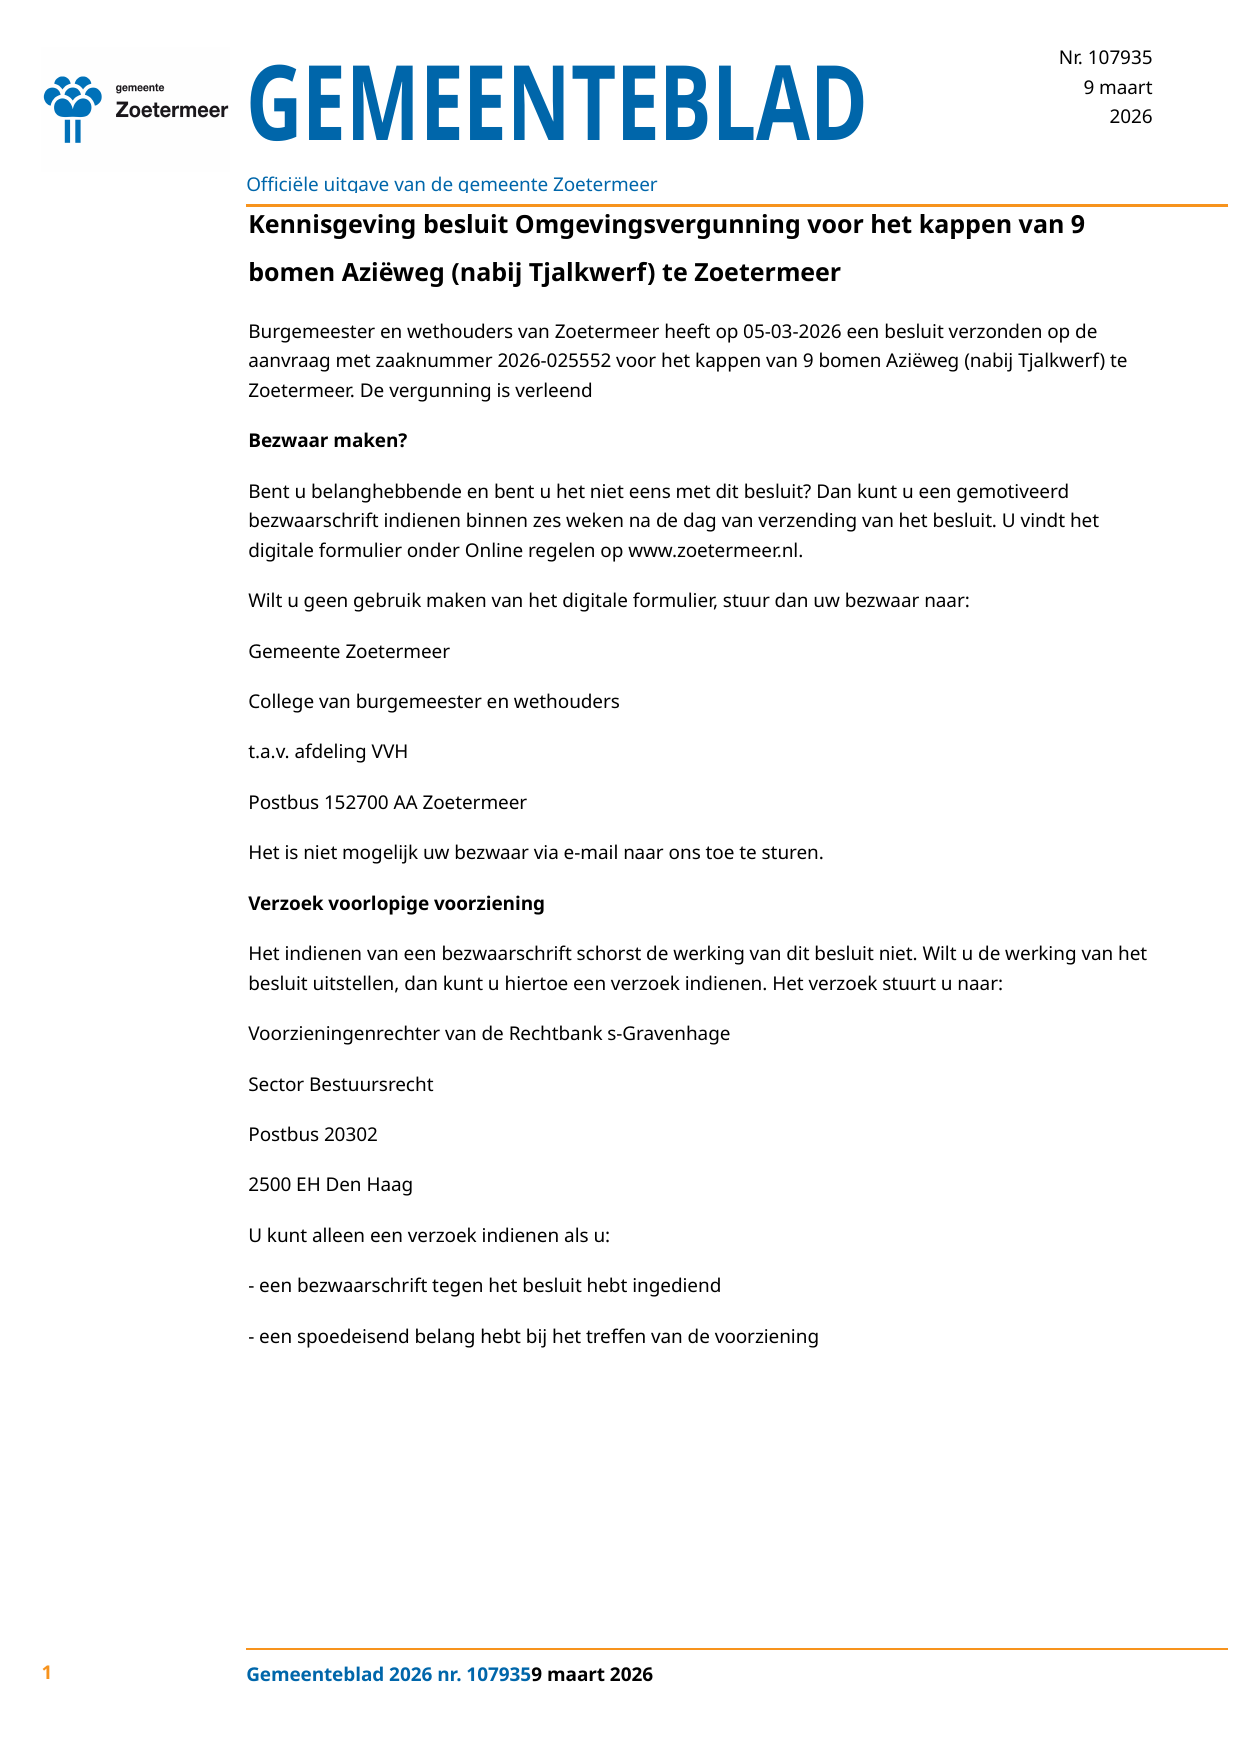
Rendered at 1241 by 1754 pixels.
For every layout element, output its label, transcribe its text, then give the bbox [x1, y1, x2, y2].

text Kennisgeving besluit Omgevingsvergunning voor het kappen van 9 bomen Aziëweg (nabij Tjalkwerf) te Zoetermeer [248, 207, 1152, 288]
text t.a.v. afdeling VVH [248, 739, 1152, 764]
text Wilt u geen gebruik maken van het digitale formulier, stuur dan uw bezwaar naar: [248, 587, 1152, 613]
text College van burgemeester en wethouders [248, 688, 1152, 714]
text - een spoedeisend belang hebt bij het treffen van de voorziening [248, 1323, 1152, 1349]
text Verzoek voorlopige voorziening [248, 890, 1152, 916]
text Burgemeester en wethouders van Zoetermeer heeft op 05-03-2026 een besluit verzonden op de aanvraag met zaaknummer 2026-025552 voor het kappen van 9 bomen Aziëweg (nabij Tjalkwerf) te Zoetermeer. De vergunning is verleend [248, 318, 1152, 403]
text Het is niet mogelijk uw bezwaar via e-mail naar ons toe te sturen. [248, 839, 1152, 865]
text Bent u belanghebbende en bent u het niet eens met dit besluit? Dan kunt u een gemotiveerd bezwaarschrift indienen binnen zes weken na de dag van verzending van het besluit. U vindt het digitale formulier onder Online regelen op www.zoetermeer.nl. [248, 478, 1152, 563]
text 2500 EH Den Haag [248, 1172, 1152, 1197]
text - een bezwaarschrift tegen het besluit hebt ingediend [248, 1272, 1152, 1298]
text Het indienen van een bezwaarschrift schorst de werking van dit besluit niet. Wilt u de werking van het besluit uitstellen, dan kunt u hiertoe een verzoek indienen. Het verzoek stuurt u naar: [248, 940, 1152, 996]
text Gemeente Zoetermeer [248, 638, 1152, 664]
text Postbus 152700 AA Zoetermeer [248, 789, 1152, 815]
picture [41, 47, 231, 172]
text Postbus 20302 [248, 1121, 1152, 1147]
text Voorzieningenrechter van de Rechtbank s-Gravenhage [248, 1020, 1152, 1046]
text Sector Bestuursrecht [248, 1071, 1152, 1097]
text U kunt alleen een verzoek indienen als u: [248, 1222, 1152, 1248]
text Bezwaar maken? [248, 427, 1152, 453]
